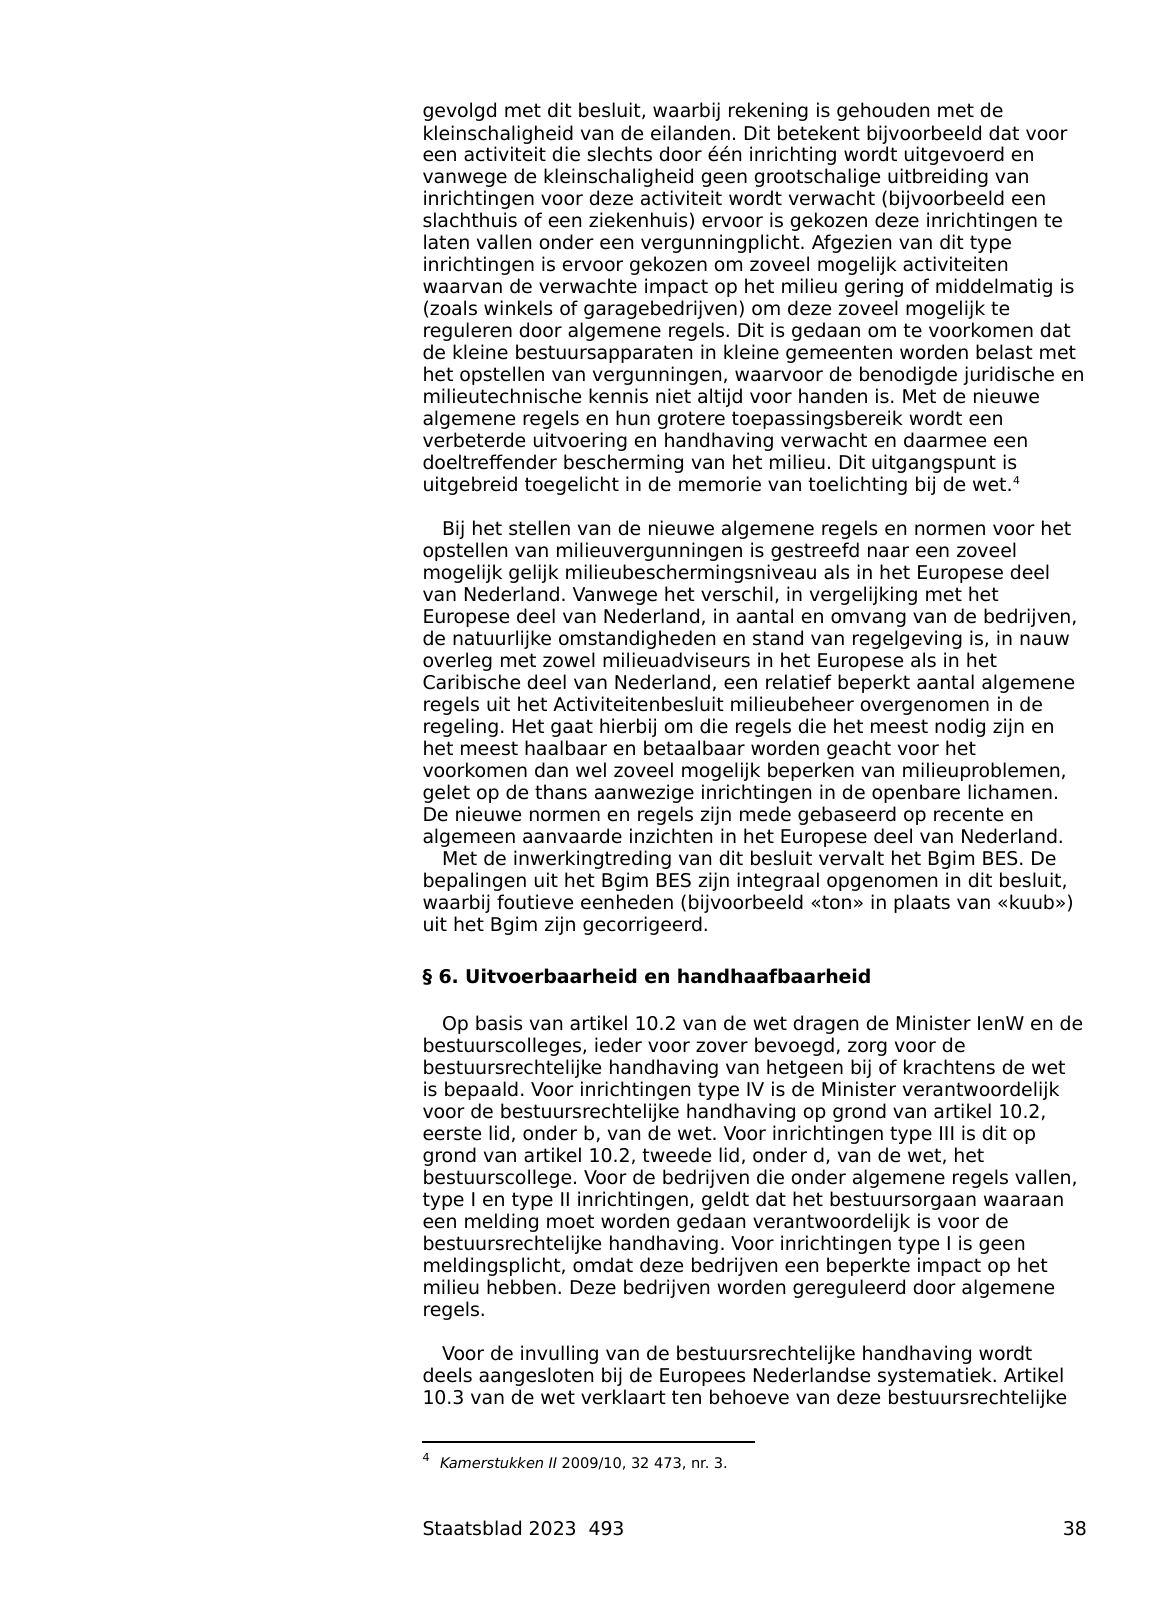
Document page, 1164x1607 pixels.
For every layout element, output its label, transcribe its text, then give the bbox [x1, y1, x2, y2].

text Bij het stellen van de nieuwe algemene regels en normen voor het opstellen van milieuvergunningen is gestreefd naar een zoveel mogelijk gelijk milieubeschermingsniveau als in het Europese deel van Nederland. Vanwege het verschil, in vergelijking met het Europese deel van Nederland, in aantal en omvang van de bedrijven, de natuurlijke omstandigheden en stand van regelgeving is, in nauw overleg met zowel milieuadviseurs in het Europese als in het Caribische deel van Nederland, een relatief beperkt aantal algemene regels uit het Activiteitenbesluit milieubeheer overgenomen in de regeling. Het gaat hierbij om die regels die het meest nodig zijn en het meest haalbaar en betaalbaar worden geacht voor het voorkomen dan wel zoveel mogelijk beperken van milieuproblemen, gelet op de thans aanwezige inrichtingen in de openbare lichamen. De nieuwe normen en regels zijn mede gebaseerd op recente en algemeen aanvaarde inzichten in het Europese deel van Nederland. [422, 518, 1087, 848]
subtitle § 6. Uitvoerbaarheid en handhaafbaarheid [422, 966, 1087, 988]
text Met de inwerkingtreding van dit besluit vervalt het Bgim BES. De bepalingen uit het Bgim BES zijn integraal opgenomen in dit besluit, waarbij foutieve eenheden (bijvoorbeeld «ton» in plaats van «kuub») uit het Bgim zijn gecorrigeerd. [422, 848, 1087, 936]
text gevolgd met dit besluit, waarbij rekening is gehouden met de kleinschaligheid van de eilanden. Dit betekent bijvoorbeeld dat voor een activiteit die slechts door één inrichting wordt uitgevoerd en vanwege de kleinschaligheid geen grootschalige uitbreiding van inrichtingen voor deze activiteit wordt verwacht (bijvoorbeeld een slachthuis of een ziekenhuis) ervoor is gekozen deze inrichtingen te laten vallen onder een vergunningplicht. Afgezien van dit type inrichtingen is ervoor gekozen om zoveel mogelijk activiteiten waarvan de verwachte impact op het milieu gering of middelmatig is (zoals winkels of garagebedrijven) om deze zoveel mogelijk te reguleren door algemene regels. Dit is gedaan om te voorkomen dat de kleine bestuursapparaten in kleine gemeenten worden belast met het opstellen van vergunningen, waarvoor de benodigde juridische en milieutechnische kennis niet altijd voor handen is. Met de nieuwe algemene regels en hun grotere toepassingsbereik wordt een verbeterde uitvoering en handhaving verwacht en daarmee een doeltreffender bescherming van het milieu. Dit uitgangspunt is uitgebreid toegelicht in de memorie van toelichting bij de wet. [422, 100, 1087, 496]
text Voor de invulling van de bestuursrechtelijke handhaving wordt deels aangesloten bij de Europees Nederlandse systematiek. Artikel 10.3 van de wet verklaart ten behoeve van deze bestuursrechtelijke [422, 1343, 1087, 1409]
text Op basis van artikel 10.2 van de wet dragen de Minister IenW en de bestuurscolleges, ieder voor zover bevoegd, zorg voor de bestuursrechtelijke handhaving van hetgeen bij of krachtens de wet is bepaald. Voor inrichtingen type IV is de Minister verantwoordelijk voor de bestuursrechtelijke handhaving op grond van artikel 10.2, eerste lid, onder b, van de wet. Voor inrichtingen type III is dit op grond van artikel 10.2, tweede lid, onder d, van de wet, het bestuurscollege. Voor de bedrijven die onder algemene regels vallen, type I en type II inrichtingen, geldt dat het bestuursorgaan waaraan een melding moet worden gedaan verantwoordelijk is voor de bestuursrechtelijke handhaving. Voor inrichtingen type I is geen meldingsplicht, omdat deze bedrijven een beperkte impact op het milieu hebben. Deze bedrijven worden gereguleerd door algemene regels. [422, 1013, 1087, 1321]
text Kamerstukken II 2009/10, 32 473, nr. 3. [422, 1451, 1087, 1473]
